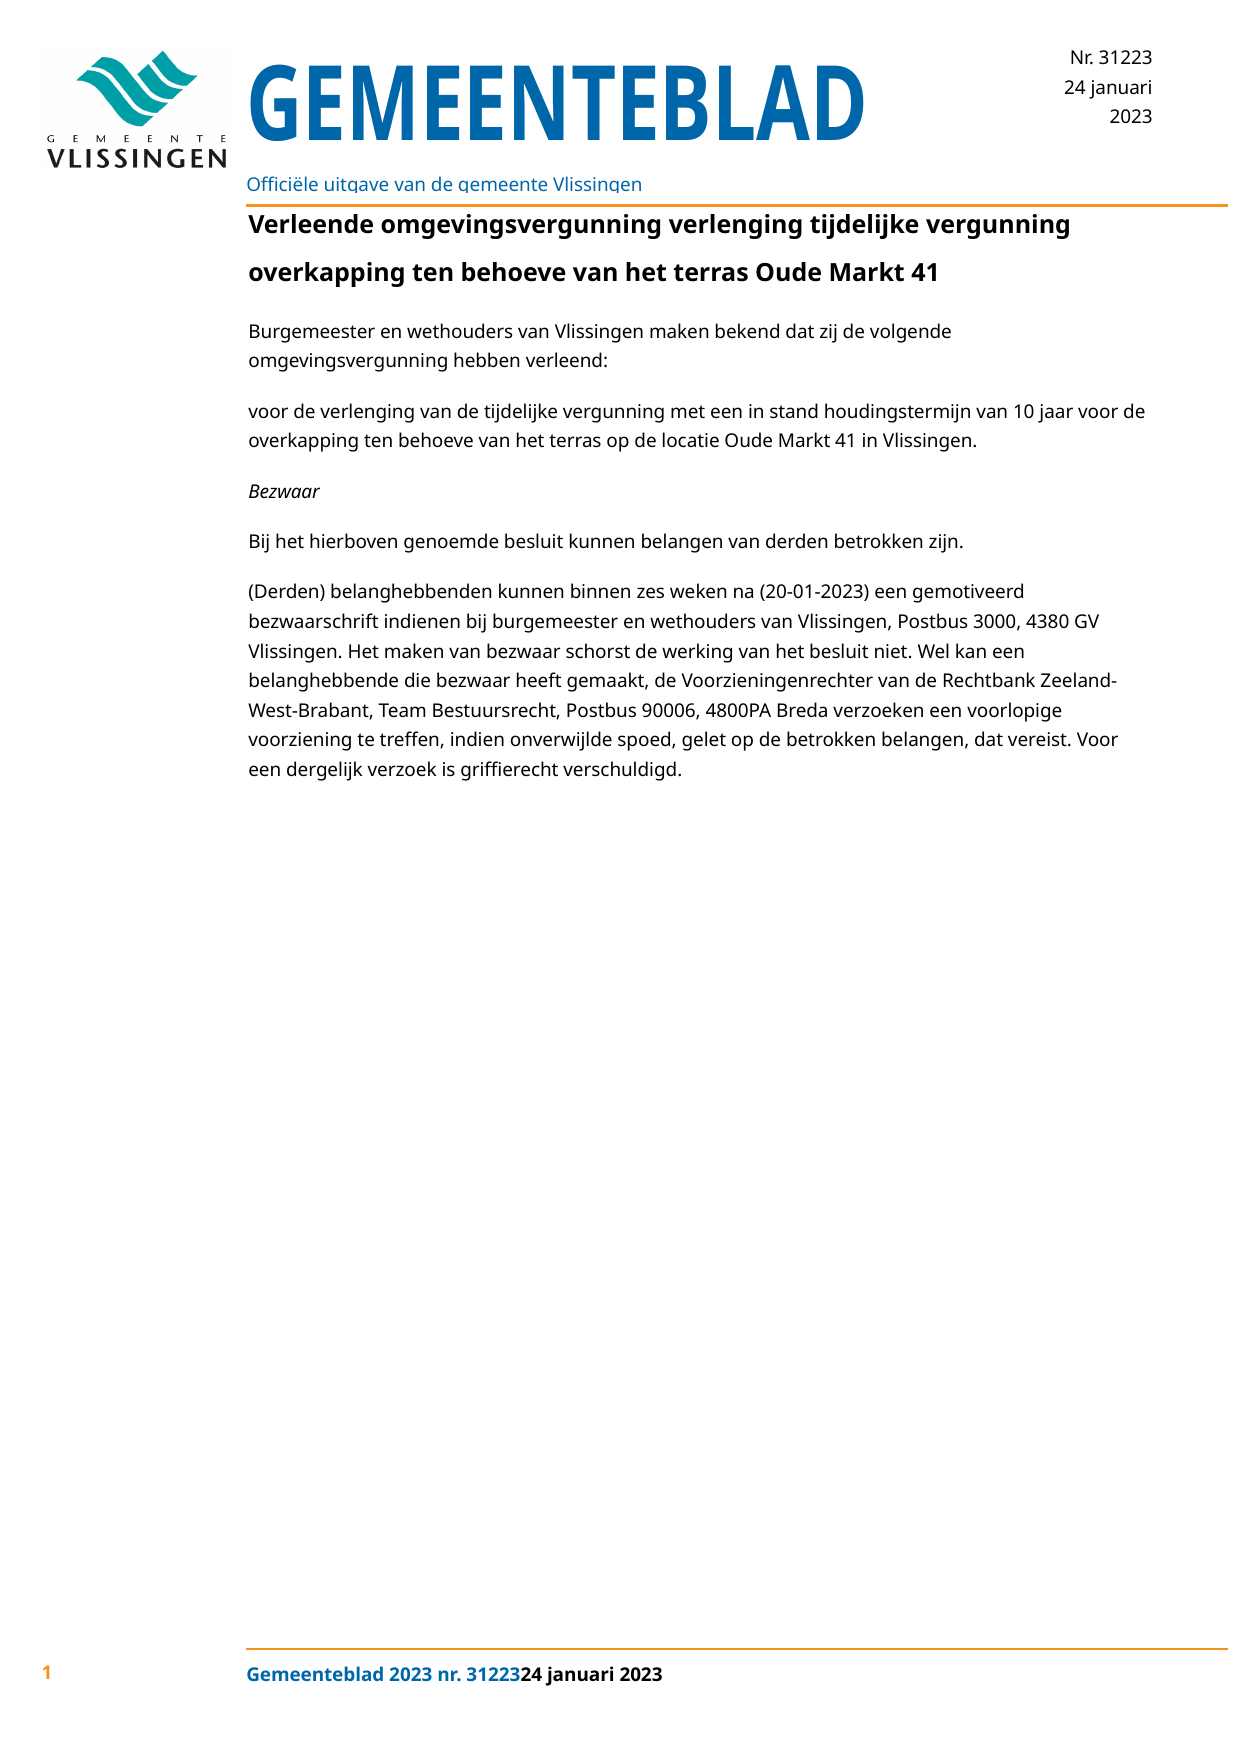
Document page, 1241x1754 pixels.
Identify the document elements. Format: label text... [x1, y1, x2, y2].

text Bezwaar [248, 478, 1152, 504]
text Bij het hierboven genoemde besluit kunnen belangen van derden betrokken zijn. [248, 528, 1152, 554]
text voor de verlenging van de tijdelijke vergunning met een in stand houdingstermijn van 10 jaar voor de overkapping ten behoeve van het terras op de locatie Oude Markt 41 in Vlissingen. [248, 398, 1152, 453]
picture [41, 47, 231, 172]
text Verleende omgevingsvergunning verlenging tijdelijke vergunning overkapping ten behoeve van het terras Oude Markt 41 [248, 207, 1152, 288]
text (Derden) belanghebbenden kunnen binnen zes weken na (20-01-2023) een gemotiveerd bezwaarschrift indienen bij burgemeester en wethouders van Vlissingen, Postbus 3000, 4380 GV Vlissingen. Het maken van bezwaar schorst de werking van het besluit niet. Wel kan een belanghebbende die bezwaar heeft gemaakt, de Voorzieningenrechter van de Rechtbank Zeeland-West-Brabant, Team Bestuursrecht, Postbus 90006, 4800PA Breda verzoeken een voorlopige voorziening te treffen, indien onverwijlde spoed, gelet op de betrokken belangen, dat vereist. Voor een dergelijk verzoek is griffierecht verschuldigd. [248, 579, 1152, 782]
text Burgemeester en wethouders van Vlissingen maken bekend dat zij de volgende omgevingsvergunning hebben verleend: [248, 318, 1152, 373]
